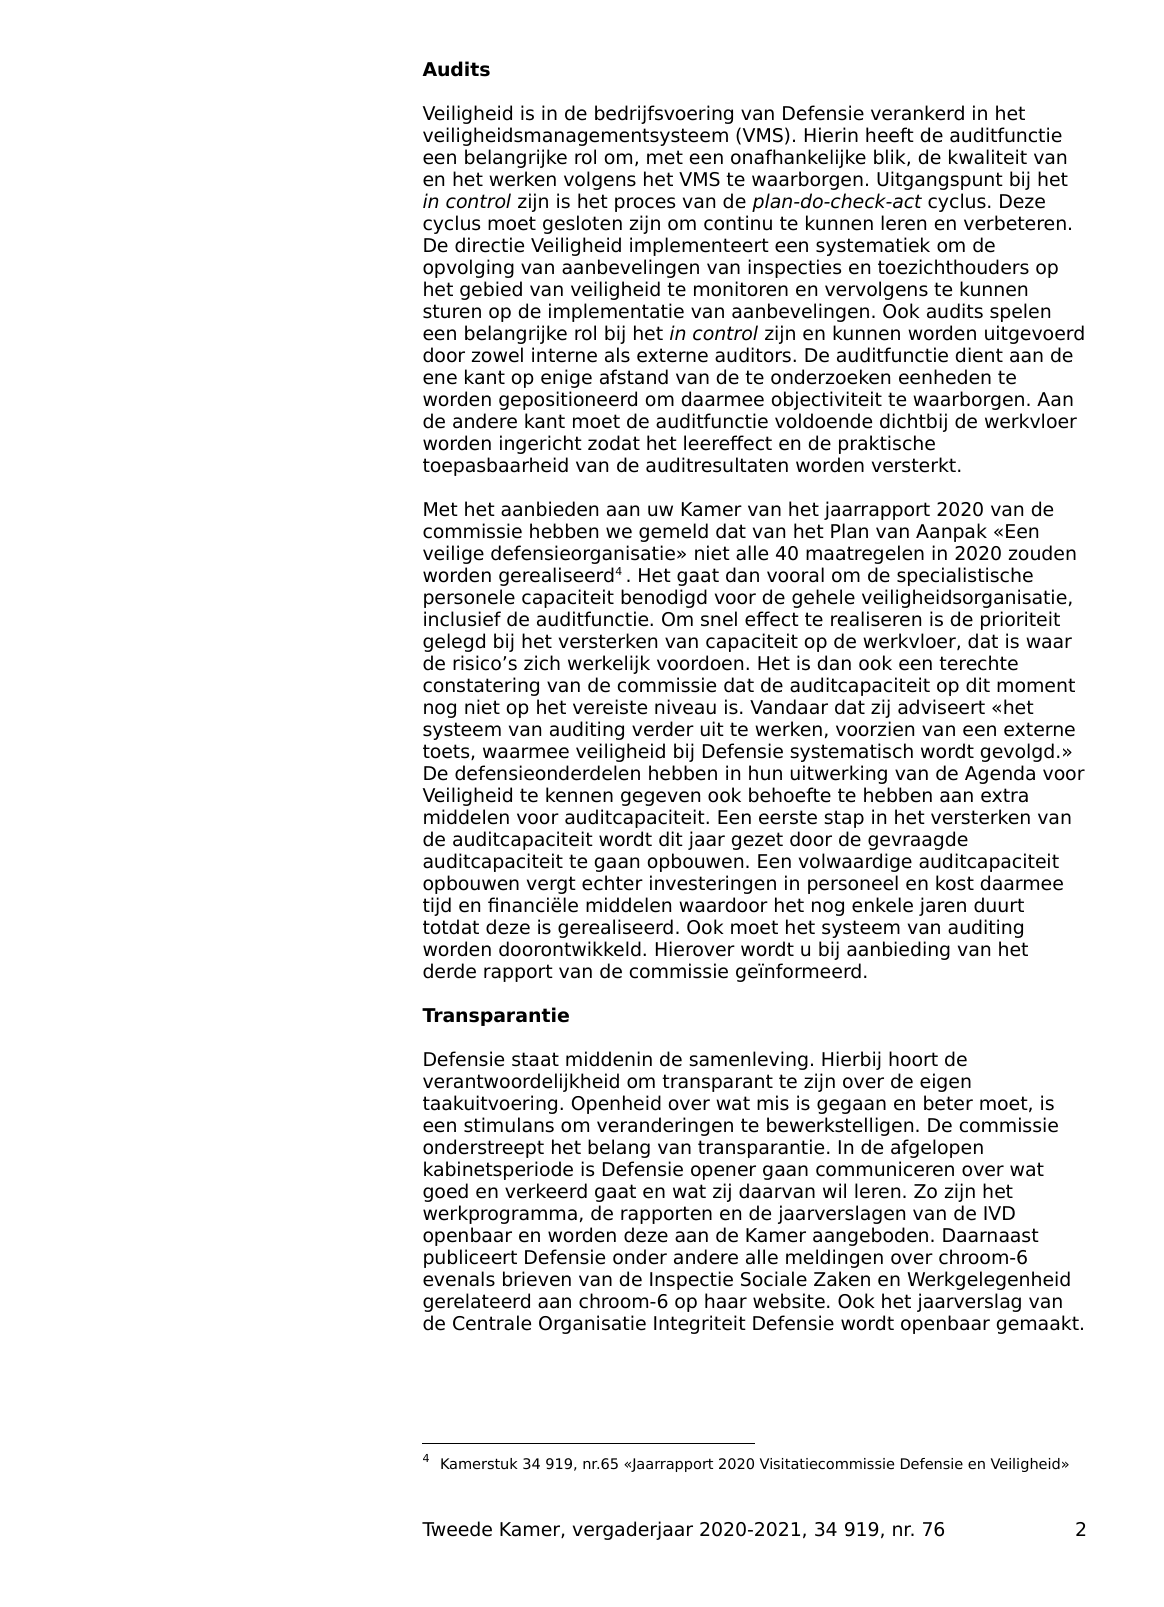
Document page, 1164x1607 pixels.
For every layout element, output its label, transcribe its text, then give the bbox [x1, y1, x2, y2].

text Met het aanbieden aan uw Kamer van het jaarrapport 2020 van de commissie hebben we gemeld dat van het Plan van Aanpak «Een veilige defensieorganisatie» niet alle 40 maatregelen in 2020 zouden worden gerealiseerd. Het gaat dan vooral om de specialistische personele capaciteit benodigd voor de gehele veiligheidsorganisatie, inclusief de auditfunctie. Om snel effect te realiseren is de prioriteit gelegd bij het versterken van capaciteit op de werkvloer, dat is waar de risico’s zich werkelijk voordoen. Het is dan ook een terechte constatering van de commissie dat de auditcapaciteit op dit moment nog niet op het vereiste niveau is. Vandaar dat zij adviseert «het systeem van auditing verder uit te werken, voorzien van een externe toets, waarmee veiligheid bij Defensie systematisch wordt gevolgd.» De defensieonderdelen hebben in hun uitwerking van de Agenda voor Veiligheid te kennen gegeven ook behoefte te hebben aan extra middelen voor auditcapaciteit. Een eerste stap in het versterken van de auditcapaciteit wordt dit jaar gezet door de gevraagde auditcapaciteit te gaan opbouwen. Een volwaardige auditcapaciteit opbouwen vergt echter investeringen in personeel en kost daarmee tijd en financiële middelen waardoor het nog enkele jaren duurt totdat deze is gerealiseerd. Ook moet het systeem van auditing worden doorontwikkeld. Hierover wordt u bij aanbieding van het derde rapport van de commissie geïnformeerd. [422, 499, 1087, 983]
text Veiligheid is in de bedrijfsvoering van Defensie verankerd in het veiligheidsmanagementsysteem (VMS). Hierin heeft de auditfunctie een belangrijke rol om, met een onafhankelijke blik, de kwaliteit van en het werken volgens het VMS te waarborgen. Uitgangspunt bij het in control zijn is het proces van de plan-do-check-act cyclus. Deze cyclus moet gesloten zijn om continu te kunnen leren en verbeteren. De directie Veiligheid implementeert een systematiek om de opvolging van aanbevelingen van inspecties en toezichthouders op het gebied van veiligheid te monitoren en vervolgens te kunnen sturen op de implementatie van aanbevelingen. Ook audits spelen een belangrijke rol bij het in control zijn en kunnen worden uitgevoerd door zowel interne als externe auditors. De auditfunctie dient aan de ene kant op enige afstand van de te onderzoeken eenheden te worden gepositioneerd om daarmee objectiviteit te waarborgen. Aan de andere kant moet de auditfunctie voldoende dichtbij de werkvloer worden ingericht zodat het leereffect en de praktische toepasbaarheid van de auditresultaten worden versterkt. [422, 103, 1087, 477]
subtitle Audits [422, 59, 1087, 81]
text Defensie staat middenin de samenleving. Hierbij hoort de verantwoordelijkheid om transparant te zijn over de eigen taakuitvoering. Openheid over wat mis is gegaan en beter moet, is een stimulans om veranderingen te bewerkstelligen. De commissie onderstreept het belang van transparantie. In de afgelopen kabinetsperiode is Defensie opener gaan communiceren over wat goed en verkeerd gaat en wat zij daarvan wil leren. Zo zijn het werkprogramma, de rapporten en de jaarverslagen van de IVD openbaar en worden deze aan de Kamer aangeboden. Daarnaast publiceert Defensie onder andere alle meldingen over chroom-6 evenals brieven van de Inspectie Sociale Zaken en Werkgelegenheid gerelateerd aan chroom-6 op haar website. Ook het jaarverslag van de Centrale Organisatie Integriteit Defensie wordt openbaar gemaakt. [422, 1049, 1087, 1335]
subtitle Transparantie [422, 1005, 1087, 1027]
text Kamerstuk 34 919, nr.65 «Jaarrapport 2020 Visitatiecommissie Defensie en Veiligheid» [422, 1452, 1087, 1474]
